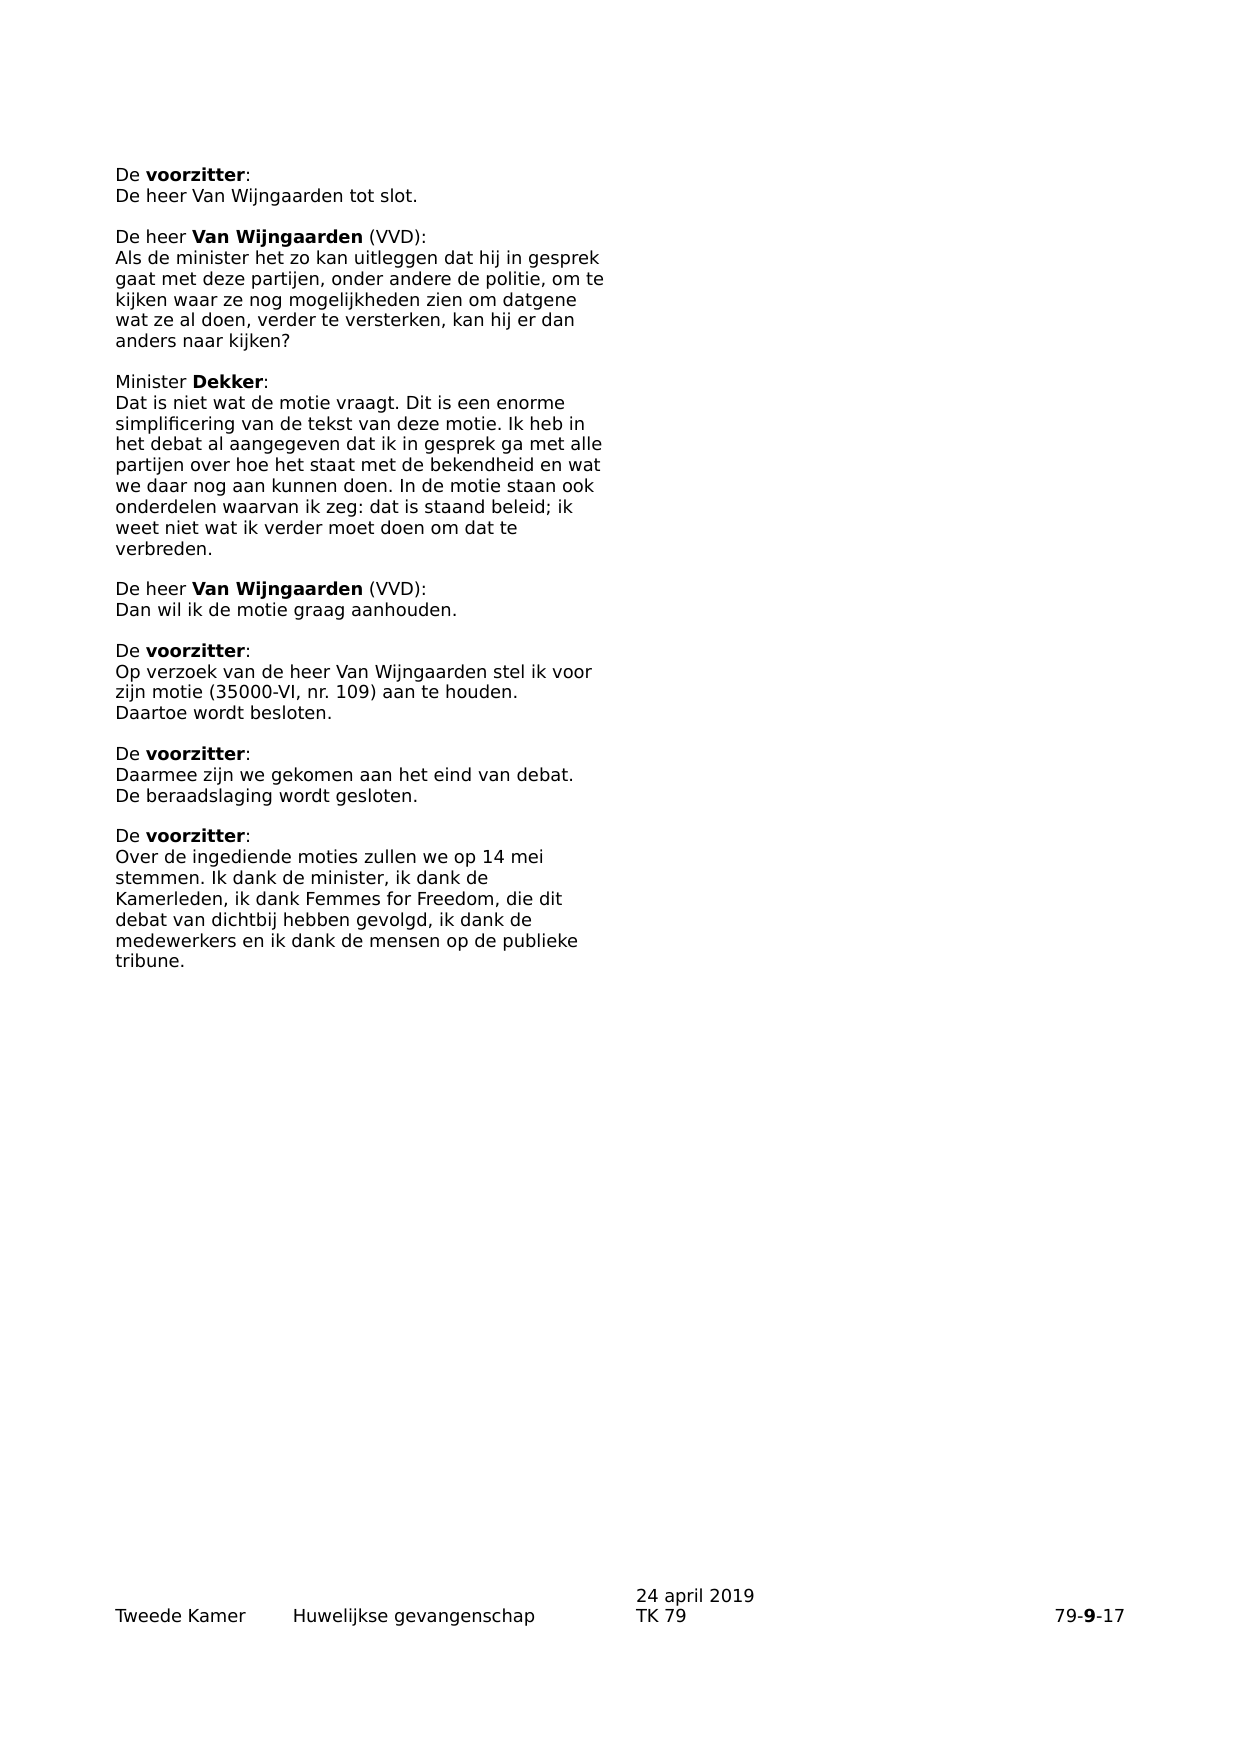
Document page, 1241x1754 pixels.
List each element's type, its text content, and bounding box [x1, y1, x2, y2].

text De voorzitter: [115, 641, 605, 661]
text Op verzoek van de heer Van Wijngaarden stel ik voor zijn motie (35000-VI, nr. 109) aan te houden. [115, 661, 605, 703]
text Minister Dekker: [115, 372, 605, 392]
text De voorzitter: [115, 744, 605, 765]
text De voorzitter: [115, 165, 605, 186]
text De heer Van Wijngaarden (VVD): [115, 227, 605, 248]
text De voorzitter: [115, 826, 605, 847]
text Dan wil ik de motie graag aanhouden. [115, 600, 605, 621]
text Als de minister het zo kan uitleggen dat hij in gesprek gaat met deze partijen, onder andere de politie, om te kijken waar ze nog mogelijkheden zien om datgene wat ze al doen, verder te versterken, kan hij er dan anders naar kijken? [115, 248, 605, 352]
text Dat is niet wat de motie vraagt. Dit is een enorme simplificering van de tekst van deze motie. Ik heb in het debat al aangegeven dat ik in gesprek ga met alle partijen over hoe het staat met de bekendheid en wat we daar nog aan kunnen doen. In de motie staan ook onderdelen waarvan ik zeg: dat is staand beleid; ik weet niet wat ik verder moet doen om dat te verbreden. [115, 392, 605, 559]
text Over de ingediende moties zullen we op 14 mei stemmen. Ik dank de minister, ik dank de Kamerleden, ik dank Femmes for Freedom, die dit debat van dichtbij hebben gevolgd, ik dank de medewerkers en ik dank de mensen op de publieke tribune. [115, 847, 605, 972]
text De beraadslaging wordt gesloten. [115, 786, 605, 806]
text Daartoe wordt besloten. [115, 703, 605, 724]
text De heer Van Wijngaarden tot slot. [115, 186, 605, 207]
text De heer Van Wijngaarden (VVD): [115, 579, 605, 600]
text Daarmee zijn we gekomen aan het eind van debat. [115, 765, 605, 786]
